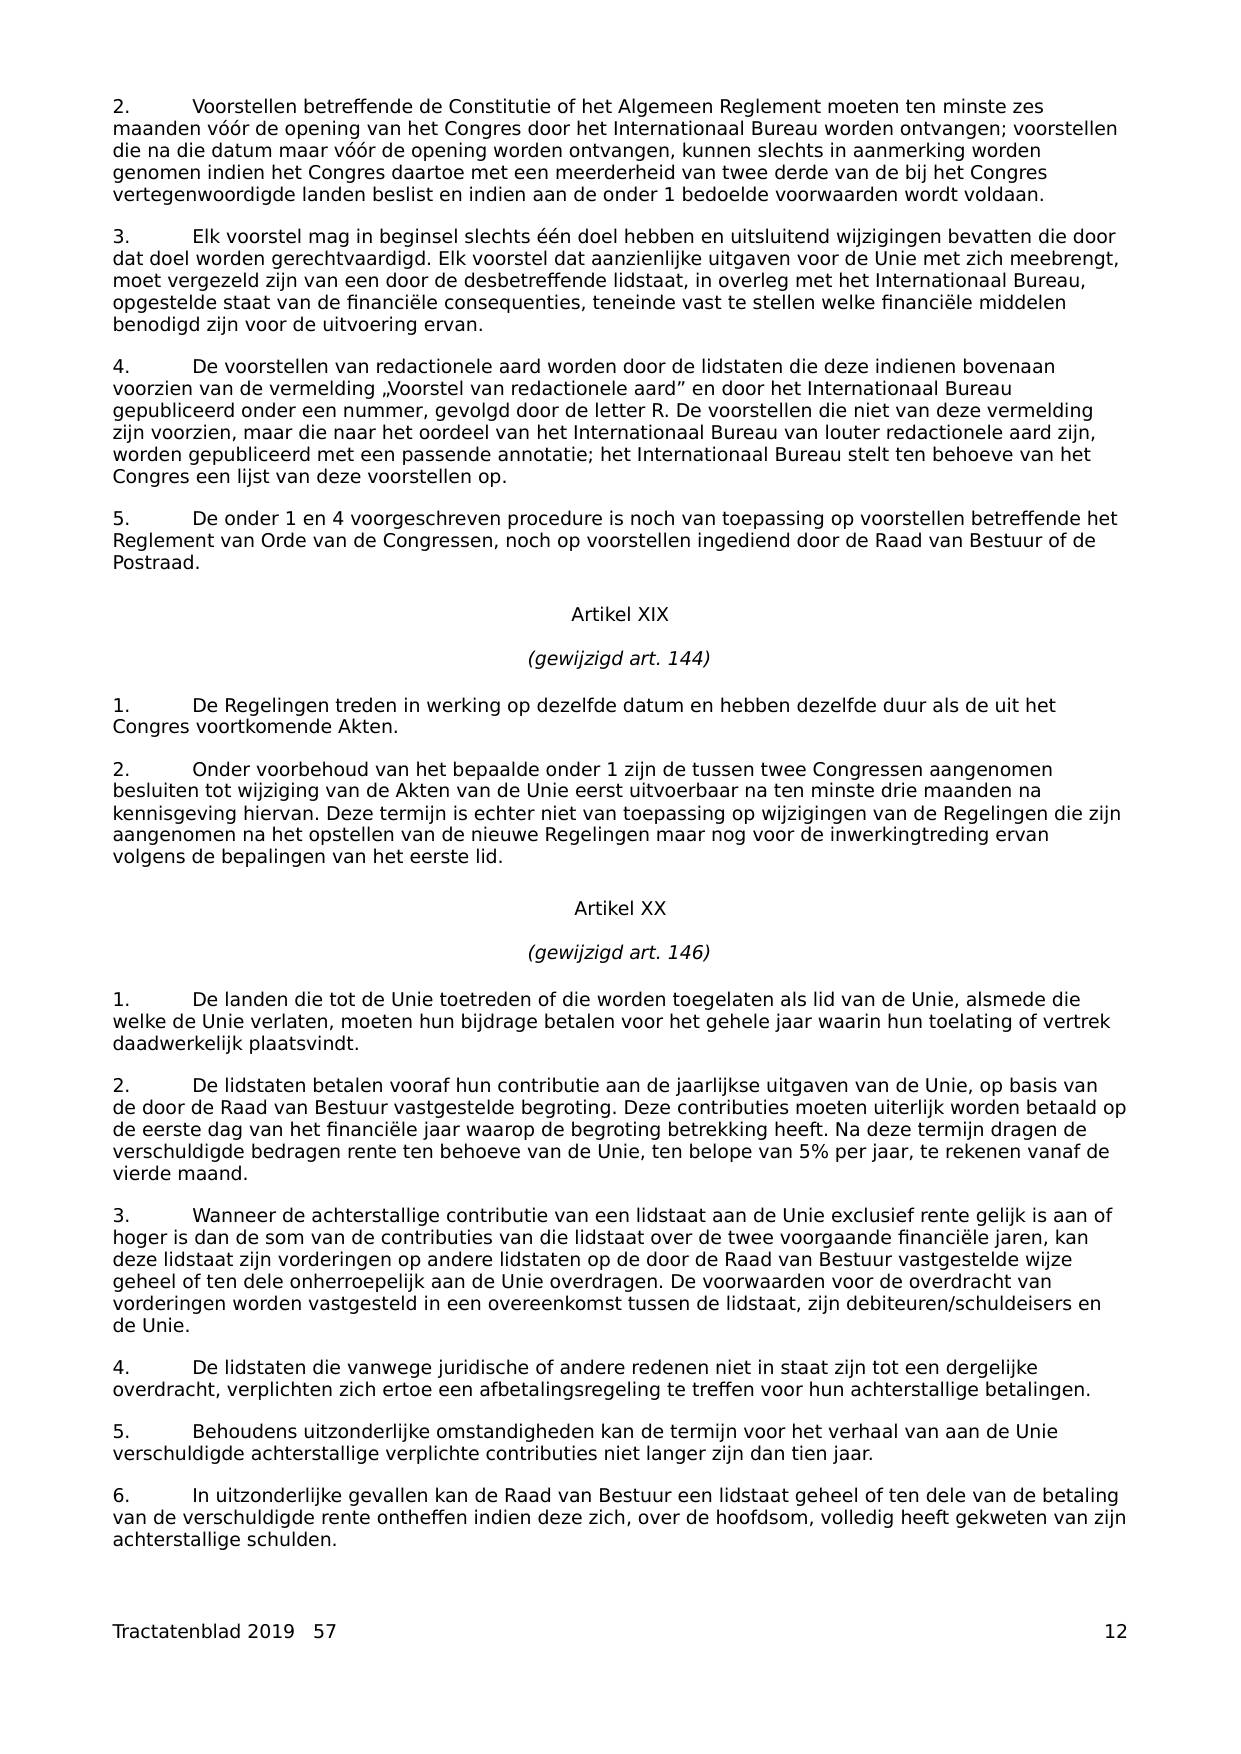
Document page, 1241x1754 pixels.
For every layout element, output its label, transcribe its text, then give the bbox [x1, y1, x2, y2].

text 5. De onder 1 en 4 voorgeschreven procedure is noch van toepassing op voorstellen betreffende het Reglement van Orde van de Congressen, noch op voorstellen ingediend door de Raad van Bestuur of de Postraad. [112, 508, 1128, 573]
text 6. In uitzonderlijke gevallen kan de Raad van Bestuur een lidstaat geheel of ten dele van de betaling van de verschuldigde rente ontheffen indien deze zich, over de hoofdsom, volledig heeft gekweten van zijn achterstallige schulden. [112, 1485, 1128, 1551]
text 1. De Regelingen treden in werking op dezelfde datum en hebben dezelfde duur als de uit het Congres voortkomende Akten. [112, 694, 1128, 738]
text 3. Wanneer de achterstallige contributie van een lidstaat aan de Unie exclusief rente gelijk is aan of hoger is dan de som van de contributies van die lidstaat over de twee voorgaande financiële jaren, kan deze lidstaat zijn vorderingen op andere lidstaten op de door de Raad van Bestuur vastgestelde wijze geheel of ten dele onherroepelijk aan de Unie overdragen. De voorwaarden voor de overdracht van vorderingen worden vastgesteld in een overeenkomst tussen de lidstaat, zijn debiteuren/schuldeisers en de Unie. [112, 1205, 1128, 1337]
text 3. Elk voorstel mag in beginsel slechts één doel hebben en uitsluitend wijzigingen bevatten die door dat doel worden gerechtvaardigd. Elk voorstel dat aanzienlijke uitgaven voor de Unie met zich meebrengt, moet vergezeld zijn van een door de desbetreffende lidstaat, in overleg met het Internationaal Bureau, opgestelde staat van de financiële consequenties, teneinde vast te stellen welke financiële middelen benodigd zijn voor de uitvoering ervan. [112, 226, 1128, 336]
text 2. De lidstaten betalen vooraf hun contributie aan de jaarlijkse uitgaven van de Unie, op basis van de door de Raad van Bestuur vastgestelde begroting. Deze contributies moeten uiterlijk worden betaald op de eerste dag van het financiële jaar waarop de begroting betrekking heeft. Na deze termijn dragen de verschuldigde bedragen rente ten behoeve van de Unie, ten belope van 5% per jaar, te rekenen vanaf de vierde maand. [112, 1075, 1128, 1185]
text 4. De lidstaten die vanwege juridische of andere redenen niet in staat zijn tot een dergelijke overdracht, verplichten zich ertoe een afbetalingsregeling te treffen voor hun achterstallige betalingen. [112, 1357, 1128, 1401]
text 1. De landen die tot de Unie toetreden of die worden toegelaten als lid van de Unie, alsmede die welke de Unie verlaten, moeten hun bijdrage betalen voor het gehele jaar waarin hun toelating of vertrek daadwerkelijk plaatsvindt. [112, 989, 1128, 1055]
text 2. Onder voorbehoud van het bepaalde onder 1 zijn de tussen twee Congressen aangenomen besluiten tot wijziging van de Akten van de Unie eerst uitvoerbaar na ten minste drie maanden na kennisgeving hiervan. Deze termijn is echter niet van toepassing op wijzigingen van de Regelingen die zijn aangenomen na het opstellen van de nieuwe Regelingen maar nog voor de inwerkingtreding ervan volgens de bepalingen van het eerste lid. [112, 758, 1128, 868]
subtitle Artikel XX (gewijzigd art. 146) [112, 898, 1128, 964]
text 4. De voorstellen van redactionele aard worden door de lidstaten die deze indienen bovenaan voorzien van de vermelding „Voorstel van redactionele aard” en door het Internationaal Bureau gepubliceerd onder een nummer, gevolgd door de letter R. De voorstellen die niet van deze vermelding zijn voorzien, maar die naar het oordeel van het Internationaal Bureau van louter redactionele aard zijn, worden gepubliceerd met een passende annotatie; het Internationaal Bureau stelt ten behoeve van het Congres een lijst van deze voorstellen op. [112, 356, 1128, 488]
subtitle Artikel XIX (gewijzigd art. 144) [112, 603, 1128, 669]
text 5. Behoudens uitzonderlijke omstandigheden kan de termijn voor het verhaal van aan de Unie verschuldigde achterstallige verplichte contributies niet langer zijn dan tien jaar. [112, 1421, 1128, 1465]
text 2. Voorstellen betreffende de Constitutie of het Algemeen Reglement moeten ten minste zes maanden vóór de opening van het Congres door het Internationaal Bureau worden ontvangen; voorstellen die na die datum maar vóór de opening worden ontvangen, kunnen slechts in aanmerking worden genomen indien het Congres daartoe met een meerderheid van twee derde van de bij het Congres vertegenwoordigde landen beslist en indien aan de onder 1 bedoelde voorwaarden wordt voldaan. [112, 96, 1128, 206]
